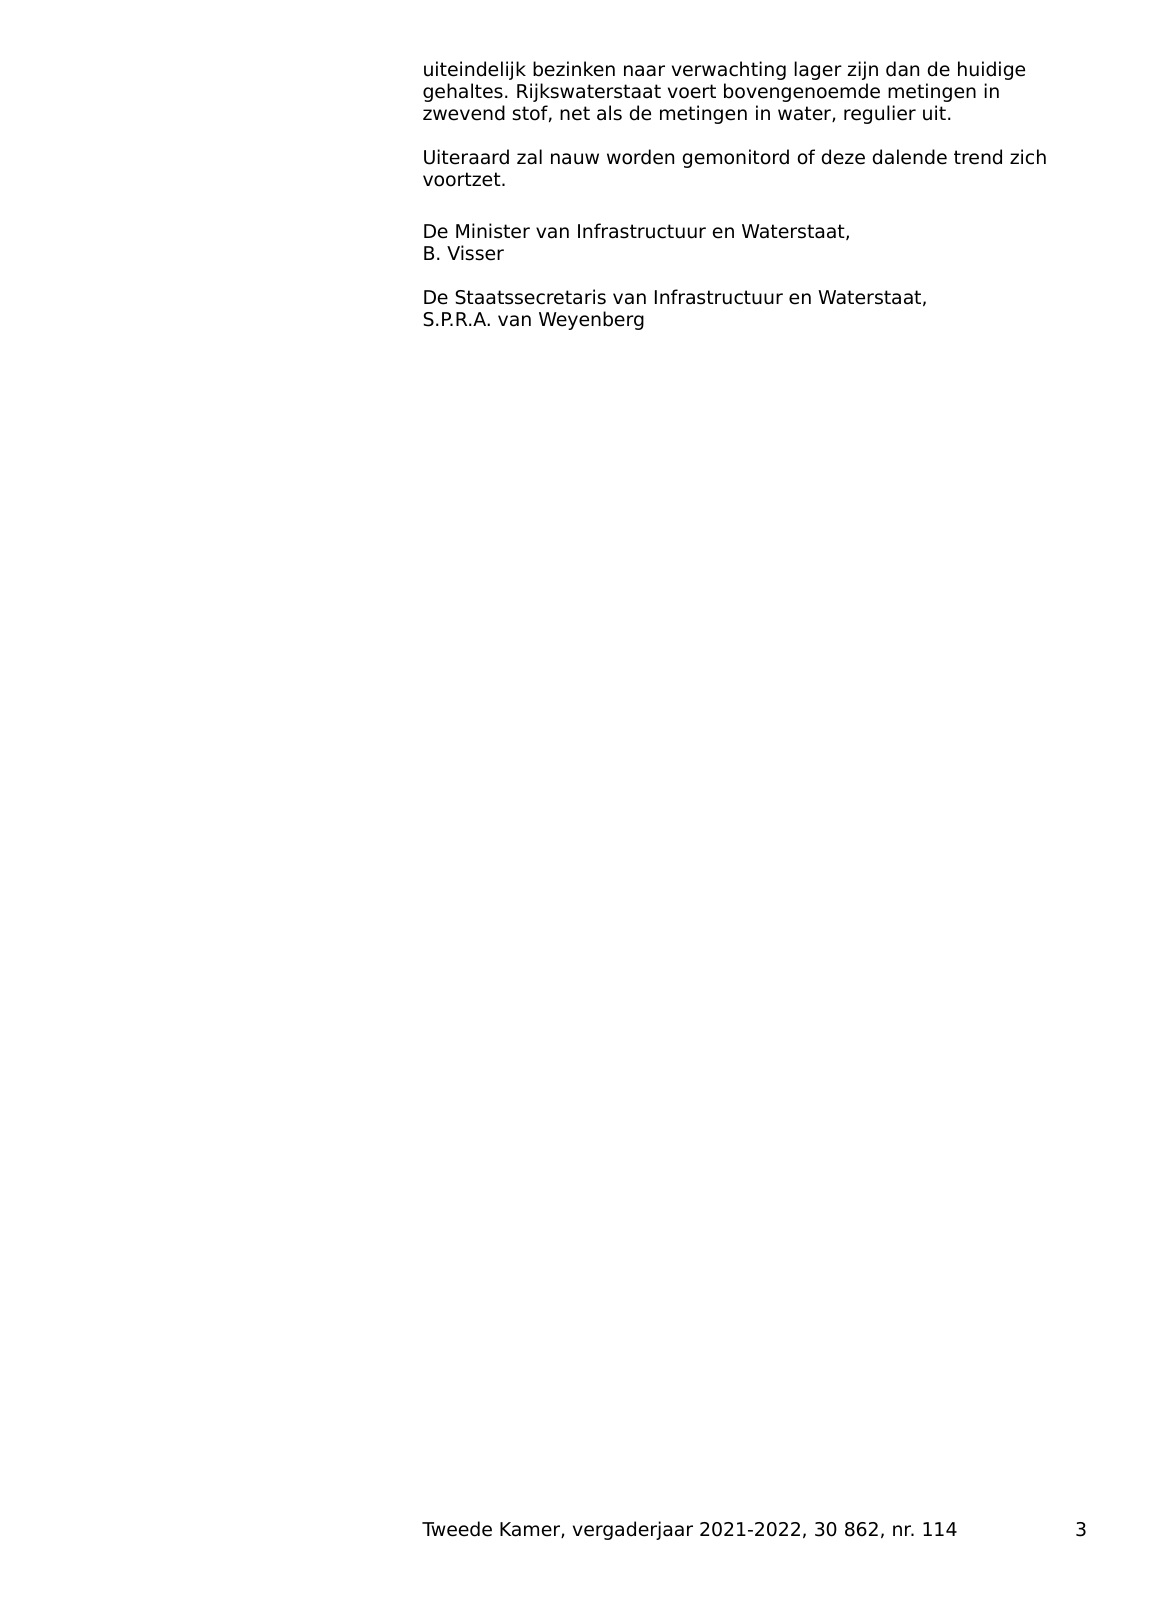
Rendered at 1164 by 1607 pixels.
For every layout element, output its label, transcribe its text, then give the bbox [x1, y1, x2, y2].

text Uiteraard zal nauw worden gemonitord of deze dalende trend zich voortzet. [422, 147, 1087, 191]
text uiteindelijk bezinken naar verwachting lager zijn dan de huidige gehaltes. Rijkswaterstaat voert bovengenoemde metingen in zwevend stof, net als de metingen in water, regulier uit. [422, 59, 1087, 125]
text De Staatssecretaris van Infrastructuur en Waterstaat, S.P.R.A. van Weyenberg [422, 287, 1087, 331]
text De Minister van Infrastructuur en Waterstaat, B. Visser [422, 221, 1087, 265]
